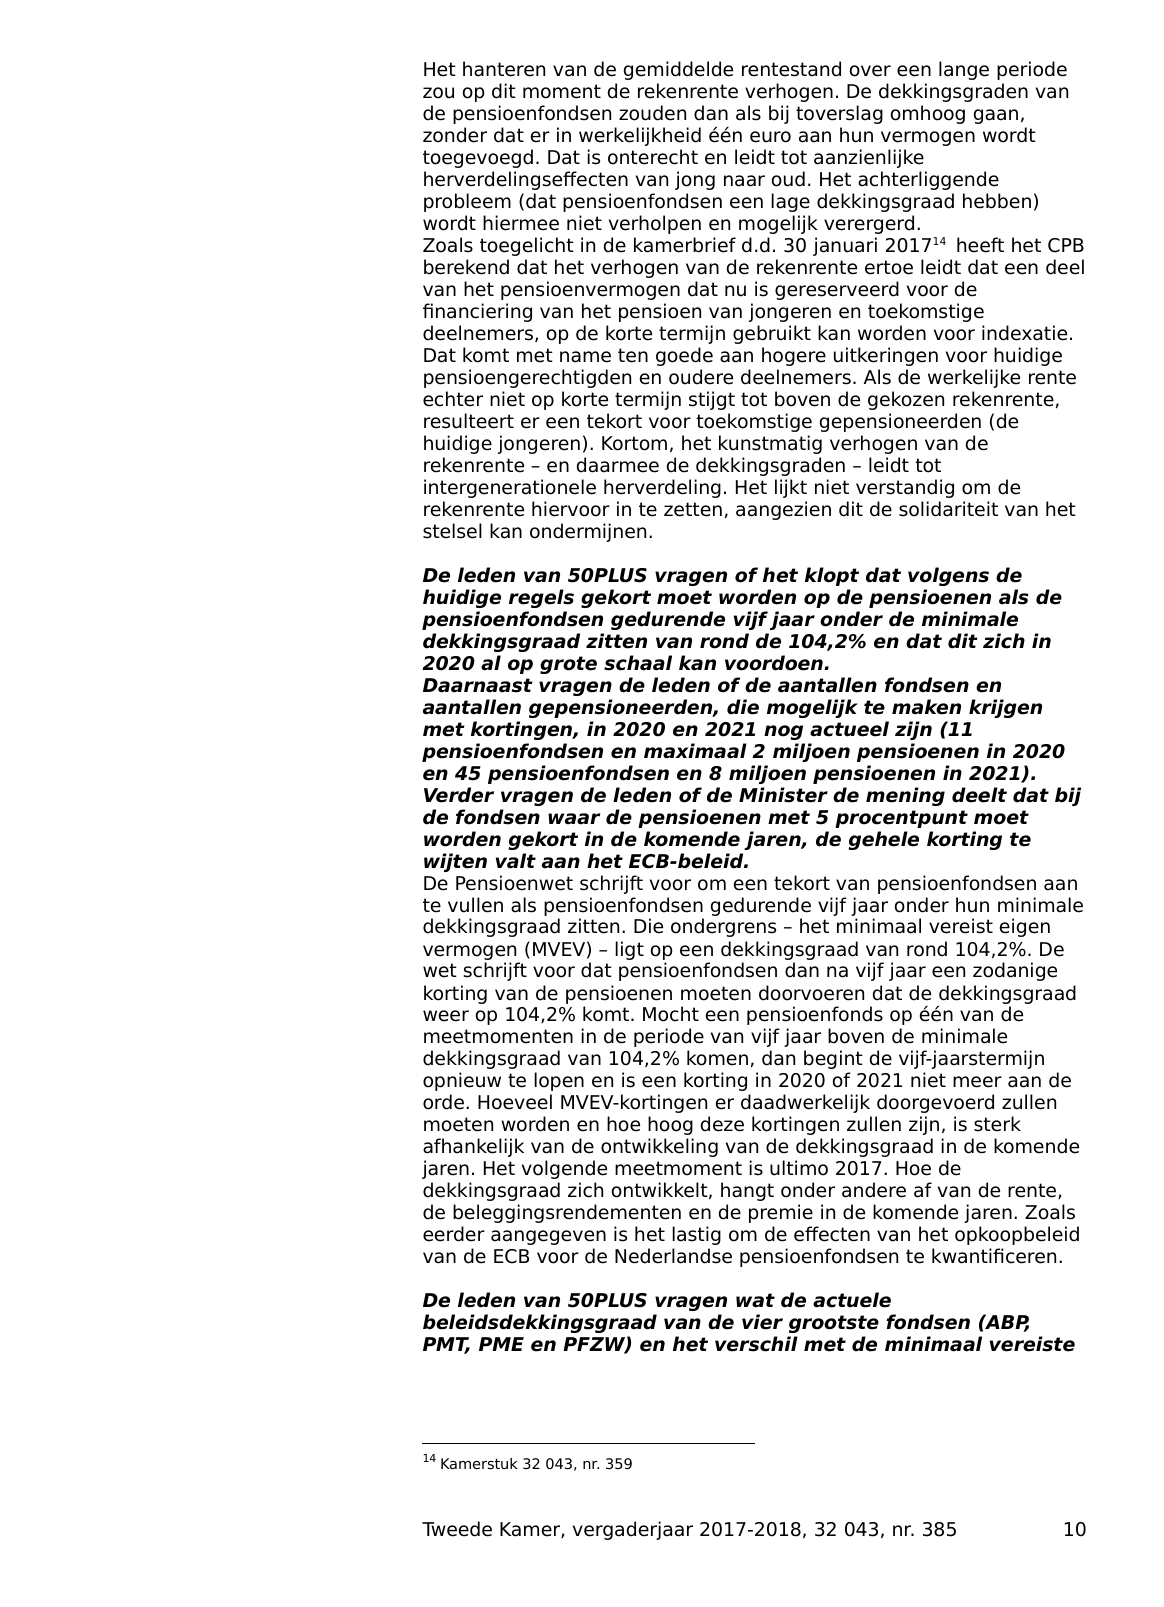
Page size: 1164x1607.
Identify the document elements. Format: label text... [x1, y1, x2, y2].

text Zoals toegelicht in de kamerbrief d.d. 30 januari 2017 heeft het CPB berekend dat het verhogen van de rekenrente ertoe leidt dat een deel van het pensioenvermogen dat nu is gereserveerd voor de financiering van het pensioen van jongeren en toekomstige deelnemers, op de korte termijn gebruikt kan worden voor indexatie. Dat komt met name ten goede aan hogere uitkeringen voor huidige pensioengerechtigden en oudere deelnemers. Als de werkelijke rente echter niet op korte termijn stijgt tot boven de gekozen rekenrente, resulteert er een tekort voor toekomstige gepensioneerden (de huidige jongeren). Kortom, het kunstmatig verhogen van de rekenrente – en daarmee de dekkingsgraden – leidt tot intergenerationele herverdeling. Het lijkt niet verstandig om de rekenrente hiervoor in te zetten, aangezien dit de solidariteit van het stelsel kan ondermijnen. [422, 235, 1087, 543]
text De Pensioenwet schrijft voor om een tekort van pensioenfondsen aan te vullen als pensioenfondsen gedurende vijf jaar onder hun minimale dekkingsgraad zitten. Die ondergrens – het minimaal vereist eigen vermogen (MVEV) – ligt op een dekkingsgraad van rond 104,2%. De wet schrijft voor dat pensioenfondsen dan na vijf jaar een zodanige korting van de pensioenen moeten doorvoeren dat de dekkingsgraad weer op 104,2% komt. Mocht een pensioenfonds op één van de meetmomenten in de periode van vijf jaar boven de minimale dekkingsgraad van 104,2% komen, dan begint de vijf-jaarstermijn opnieuw te lopen en is een korting in 2020 of 2021 niet meer aan de orde. Hoeveel MVEV-kortingen er daadwerkelijk doorgevoerd zullen moeten worden en hoe hoog deze kortingen zullen zijn, is sterk afhankelijk van de ontwikkeling van de dekkingsgraad in de komende jaren. Het volgende meetmoment is ultimo 2017. Hoe de dekkingsgraad zich ontwikkelt, hangt onder andere af van de rente, de beleggingsrendementen en de premie in de komende jaren. Zoals eerder aangegeven is het lastig om de effecten van het opkoopbeleid van de ECB voor de Nederlandse pensioenfondsen te kwantificeren. [422, 872, 1087, 1268]
text Daarnaast vragen de leden of de aantallen fondsen en aantallen gepensioneerden, die mogelijk te maken krijgen met kortingen, in 2020 en 2021 nog actueel zijn (11 pensioenfondsen en maximaal 2 miljoen pensioenen in 2020 en 45 pensioenfondsen en 8 miljoen pensioenen in 2021). [422, 675, 1087, 784]
text Het hanteren van de gemiddelde rentestand over een lange periode zou op dit moment de rekenrente verhogen. De dekkingsgraden van de pensioenfondsen zouden dan als bij toverslag omhoog gaan, zonder dat er in werkelijkheid één euro aan hun vermogen wordt toegevoegd. Dat is onterecht en leidt tot aanzienlijke herverdelingseffecten van jong naar oud. Het achterliggende probleem (dat pensioenfondsen een lage dekkingsgraad hebben) wordt hiermee niet verholpen en mogelijk verergerd. [422, 59, 1087, 235]
text Verder vragen de leden of de Minister de mening deelt dat bij de fondsen waar de pensioenen met 5 procentpunt moet worden gekort in de komende jaren, de gehele korting te wijten valt aan het ECB-beleid. [422, 784, 1087, 872]
text De leden van 50PLUS vragen wat de actuele beleidsdekkingsgraad van de vier grootste fondsen (ABP, PMT, PME en PFZW) en het verschil met de minimaal vereiste [422, 1290, 1087, 1356]
text De leden van 50PLUS vragen of het klopt dat volgens de huidige regels gekort moet worden op de pensioenen als de pensioenfondsen gedurende vijf jaar onder de minimale dekkingsgraad zitten van rond de 104,2% en dat dit zich in 2020 al op grote schaal kan voordoen. [422, 565, 1087, 675]
text Kamerstuk 32 043, nr. 359 [422, 1452, 1087, 1474]
